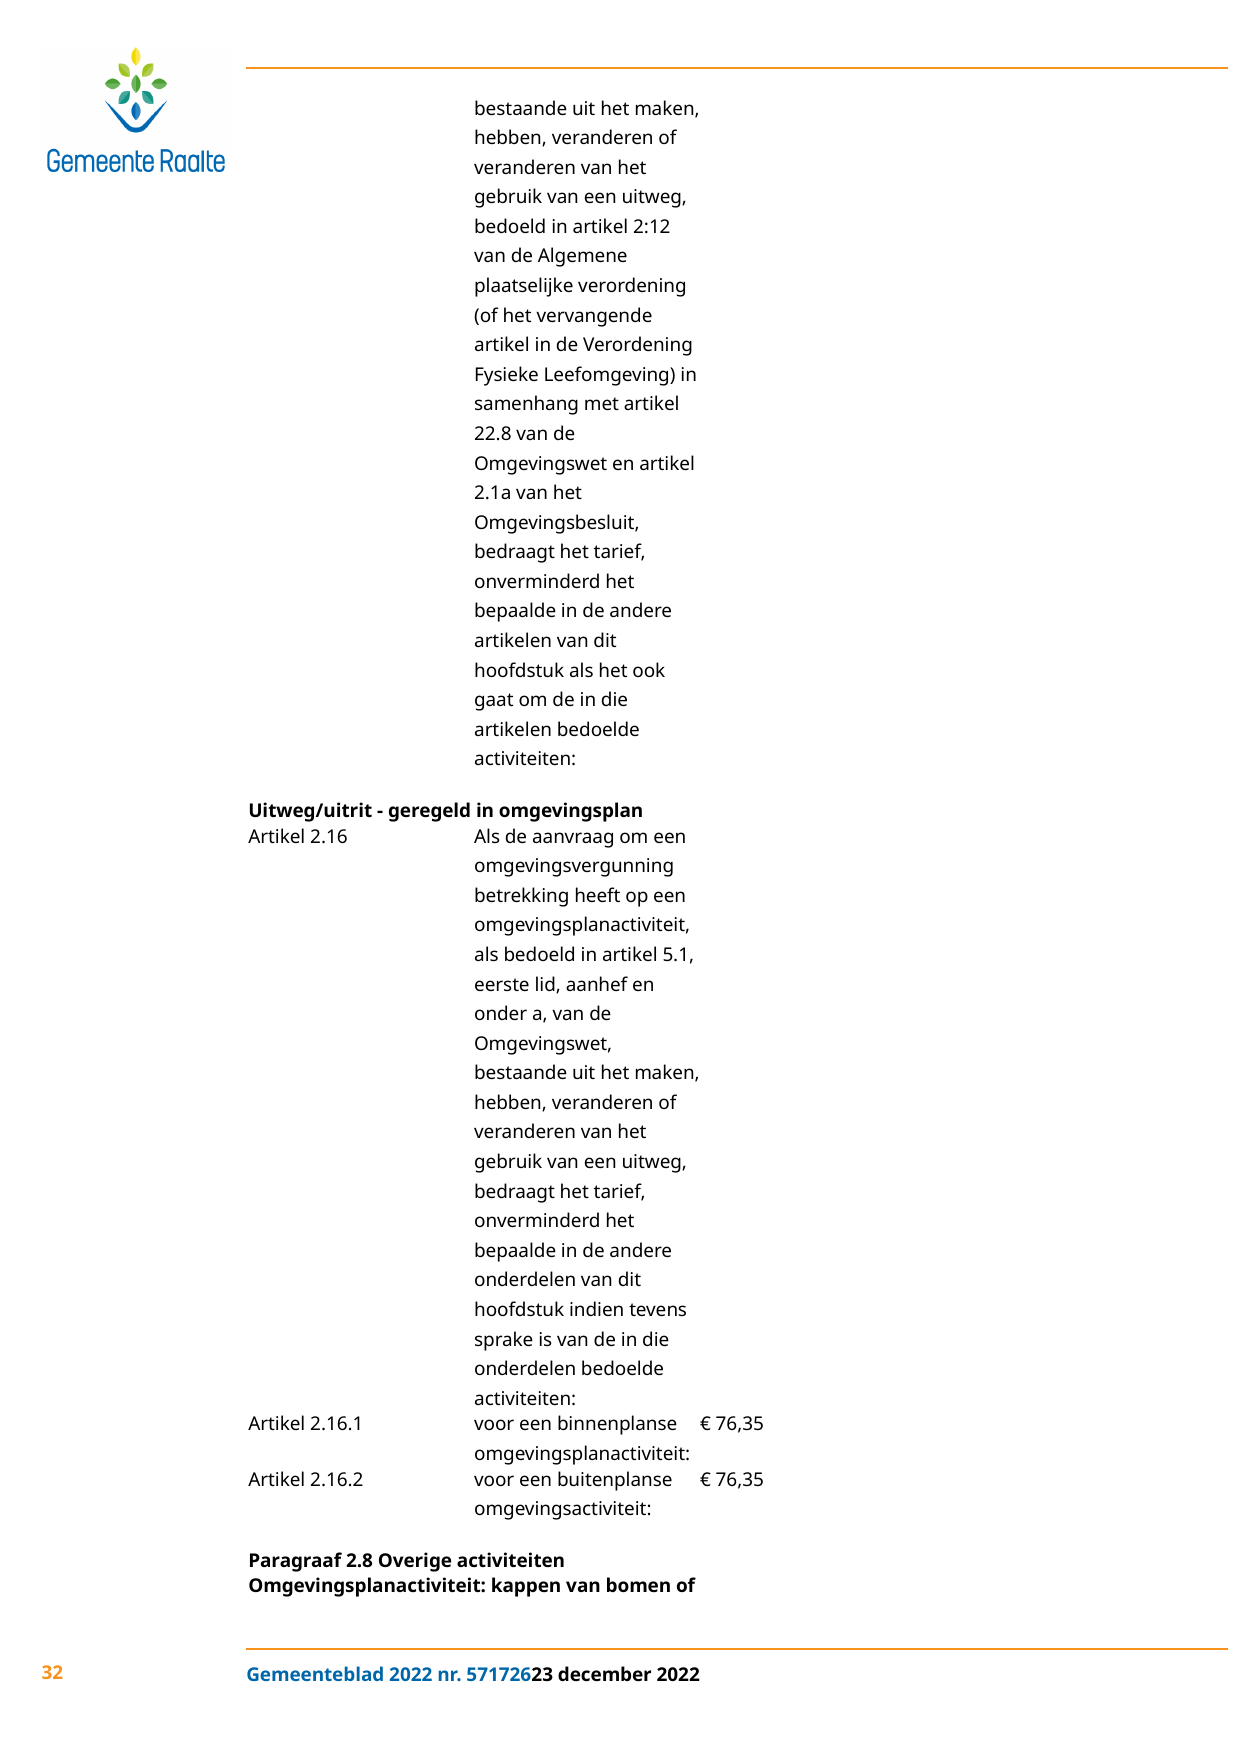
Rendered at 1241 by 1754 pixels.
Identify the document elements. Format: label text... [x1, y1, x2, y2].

table_cell [700, 771, 926, 797]
table_cell € 76,35 [700, 1466, 926, 1521]
table_cell Paragraaf 2.8 Overige activiteiten [248, 1547, 700, 1573]
table_cell [700, 1573, 926, 1598]
table_cell Artikel 2.16 [248, 823, 474, 1411]
table_cell [248, 771, 474, 797]
table_cell [700, 1521, 926, 1547]
table_cell Uitweg/uitrit - geregeld in omgevingsplan [248, 797, 700, 823]
table_cell [474, 771, 700, 797]
table_cell [248, 1521, 474, 1547]
picture [41, 47, 231, 172]
table_cell [700, 797, 926, 823]
table_cell Artikel 2.16.2 [248, 1466, 474, 1521]
table_cell [474, 1521, 700, 1547]
table_cell [700, 95, 926, 771]
table_cell Artikel 2.16.1 [248, 1411, 474, 1466]
table_cell [248, 95, 474, 771]
table_cell € 76,35 [700, 1411, 926, 1466]
table_cell voor een buitenplanse omgevingsactiviteit: [474, 1466, 700, 1521]
table_cell bestaande uit het maken, hebben, veranderen of veranderen van het gebruik van een uitweg, bedoeld in artikel 2:12 van de Algemene plaatselijke verordening (of het vervangende artikel in de Verordening Fysieke Leefomgeving) in samenhang met artikel 22.8 van de Omgevingswet en artikel 2.1a van het Omgevingsbesluit, bedraagt het tarief, onverminderd het bepaalde in de andere artikelen van dit hoofdstuk als het ook gaat om de in die artikelen bedoelde activiteiten: [474, 95, 700, 771]
table_cell voor een binnenplanse omgevingsplanactiviteit: [474, 1411, 700, 1466]
table_cell [700, 823, 926, 1411]
table_cell Omgevingsplanactiviteit: kappen van bomen of [248, 1573, 700, 1598]
table_cell [700, 1547, 926, 1573]
table_cell Als de aanvraag om een omgevingsvergunning betrekking heeft op een omgevingsplanactiviteit, als bedoeld in artikel 5.1, eerste lid, aanhef en onder a, van de Omgevingswet, bestaande uit het maken, hebben, veranderen of veranderen van het gebruik van een uitweg, bedraagt het tarief, onverminderd het bepaalde in de andere onderdelen van dit hoofdstuk indien tevens sprake is van de in die onderdelen bedoelde activiteiten: [474, 823, 700, 1411]
